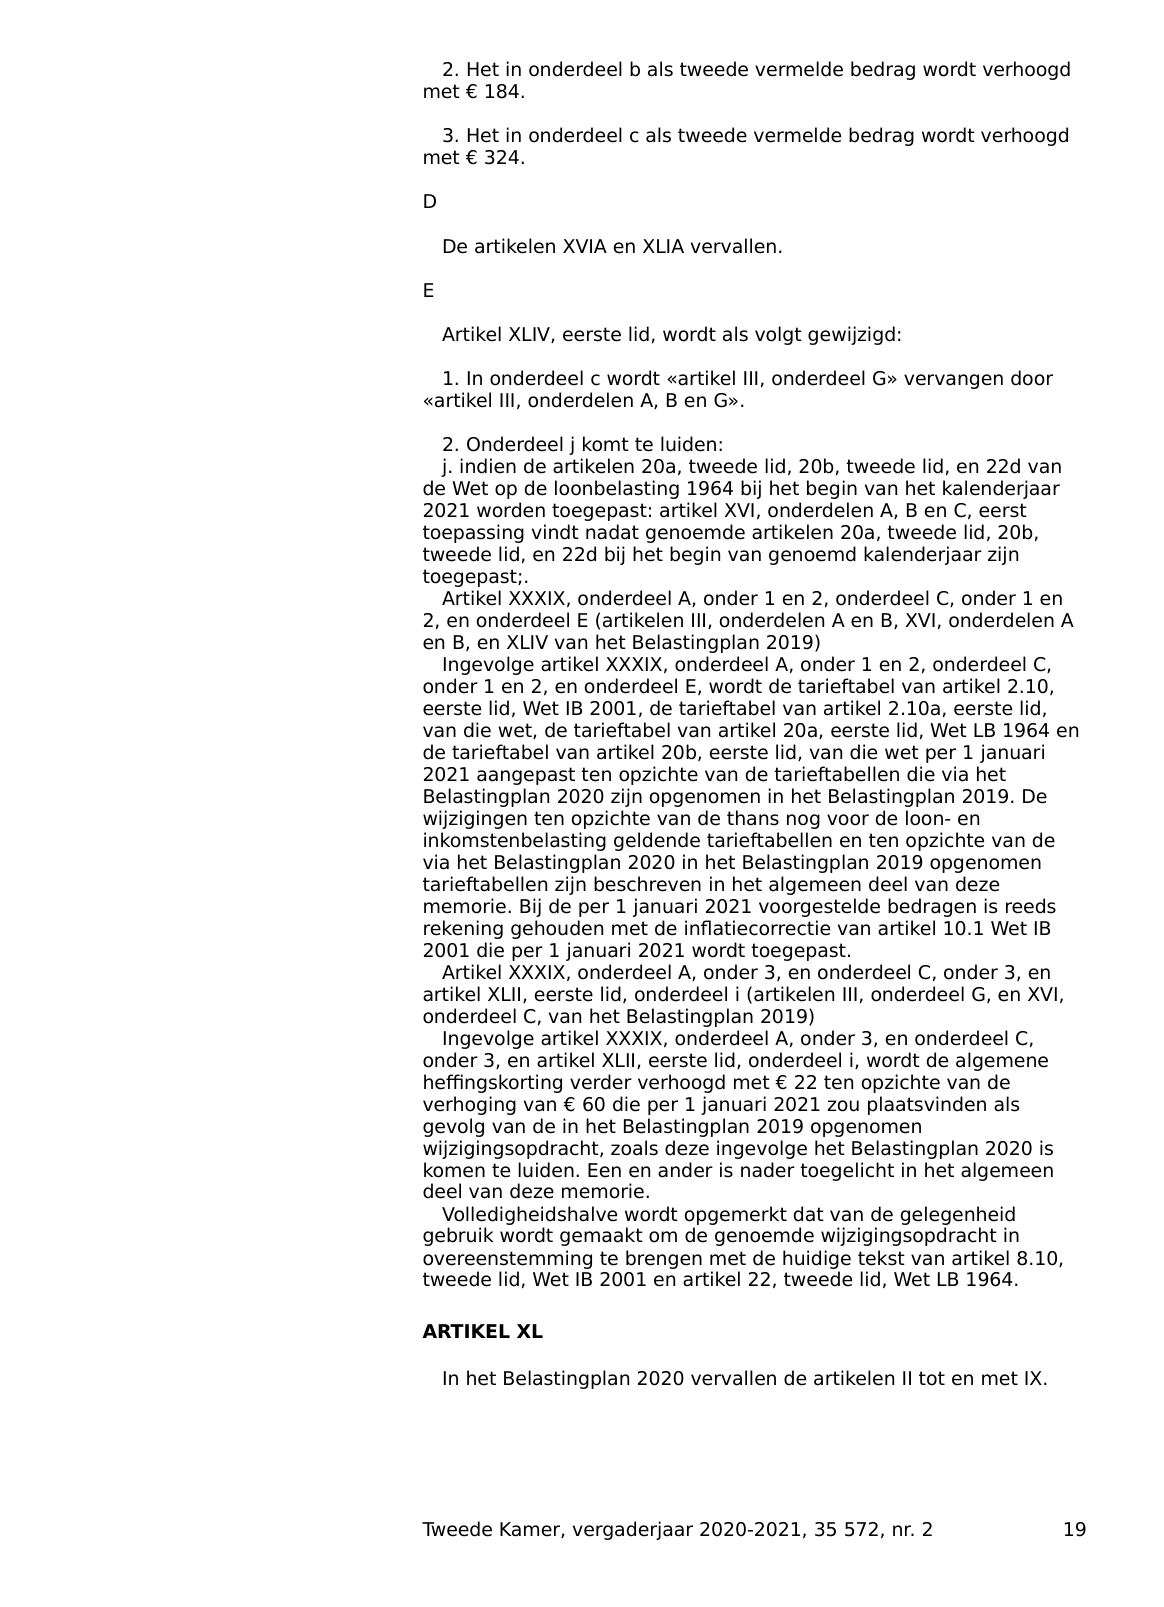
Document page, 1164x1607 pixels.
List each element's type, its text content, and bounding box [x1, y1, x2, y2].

text Ingevolge artikel XXXIX, onderdeel A, onder 1 en 2, onderdeel C, onder 1 en 2, en onderdeel E, wordt de tarieftabel van artikel 2.10, eerste lid, Wet IB 2001, de tarieftabel van artikel 2.10a, eerste lid, van die wet, de tarieftabel van artikel 20a, eerste lid, Wet LB 1964 en de tarieftabel van artikel 20b, eerste lid, van die wet per 1 januari 2021 aangepast ten opzichte van de tarieftabellen die via het Belastingplan 2020 zijn opgenomen in het Belastingplan 2019. De wijzigingen ten opzichte van de thans nog voor de loon- en inkomstenbelasting geldende tarieftabellen en ten opzichte van de via het Belastingplan 2020 in het Belastingplan 2019 opgenomen tarieftabellen zijn beschreven in het algemeen deel van deze memorie. Bij de per 1 januari 2021 voorgestelde bedragen is reeds rekening gehouden met de inflatiecorrectie van artikel 10.1 Wet IB 2001 die per 1 januari 2021 wordt toegepast. [422, 654, 1087, 962]
text 3. Het in onderdeel c als tweede vermelde bedrag wordt verhoogd met € 324. [422, 125, 1087, 169]
text 2. Onderdeel j komt te luiden: [422, 434, 1087, 456]
text D [422, 191, 1087, 213]
text j. indien de artikelen 20a, tweede lid, 20b, tweede lid, en 22d van de Wet op de loonbelasting 1964 bij het begin van het kalenderjaar 2021 worden toegepast: artikel XVI, onderdelen A, B en C, eerst toepassing vindt nadat genoemde artikelen 20a, tweede lid, 20b, tweede lid, en 22d bij het begin van genoemd kalenderjaar zijn toegepast;. [422, 456, 1087, 588]
subtitle ARTIKEL XL [422, 1321, 1087, 1343]
text De artikelen XVIA en XLIA vervallen. [422, 236, 1087, 257]
text 1. In onderdeel c wordt «artikel III, onderdeel G» vervangen door «artikel III, onderdelen A, B en G». [422, 368, 1087, 412]
text Artikel XXXIX, onderdeel A, onder 3, en onderdeel C, onder 3, en artikel XLII, eerste lid, onderdeel i (artikelen III, onderdeel G, en XVI, onderdeel C, van het Belastingplan 2019) [422, 962, 1087, 1028]
text Volledigheidshalve wordt opgemerkt dat van de gelegenheid gebruik wordt gemaakt om de genoemde wijzigingsopdracht in overeenstemming te brengen met de huidige tekst van artikel 8.10, tweede lid, Wet IB 2001 en artikel 22, tweede lid, Wet LB 1964. [422, 1203, 1087, 1291]
text In het Belastingplan 2020 vervallen de artikelen II tot en met IX. [422, 1368, 1087, 1390]
text Artikel XLIV, eerste lid, wordt als volgt gewijzigd: [422, 324, 1087, 346]
text Artikel XXXIX, onderdeel A, onder 1 en 2, onderdeel C, onder 1 en 2, en onderdeel E (artikelen III, onderdelen A en B, XVI, onderdelen A en B, en XLIV van het Belastingplan 2019) [422, 588, 1087, 654]
text E [422, 280, 1087, 302]
text 2. Het in onderdeel b als tweede vermelde bedrag wordt verhoogd met € 184. [422, 59, 1087, 103]
text Ingevolge artikel XXXIX, onderdeel A, onder 3, en onderdeel C, onder 3, en artikel XLII, eerste lid, onderdeel i, wordt de algemene heffingskorting verder verhoogd met € 22 ten opzichte van de verhoging van € 60 die per 1 januari 2021 zou plaatsvinden als gevolg van de in het Belastingplan 2019 opgenomen wijzigingsopdracht, zoals deze ingevolge het Belastingplan 2020 is komen te luiden. Een en ander is nader toegelicht in het algemeen deel van deze memorie. [422, 1028, 1087, 1203]
